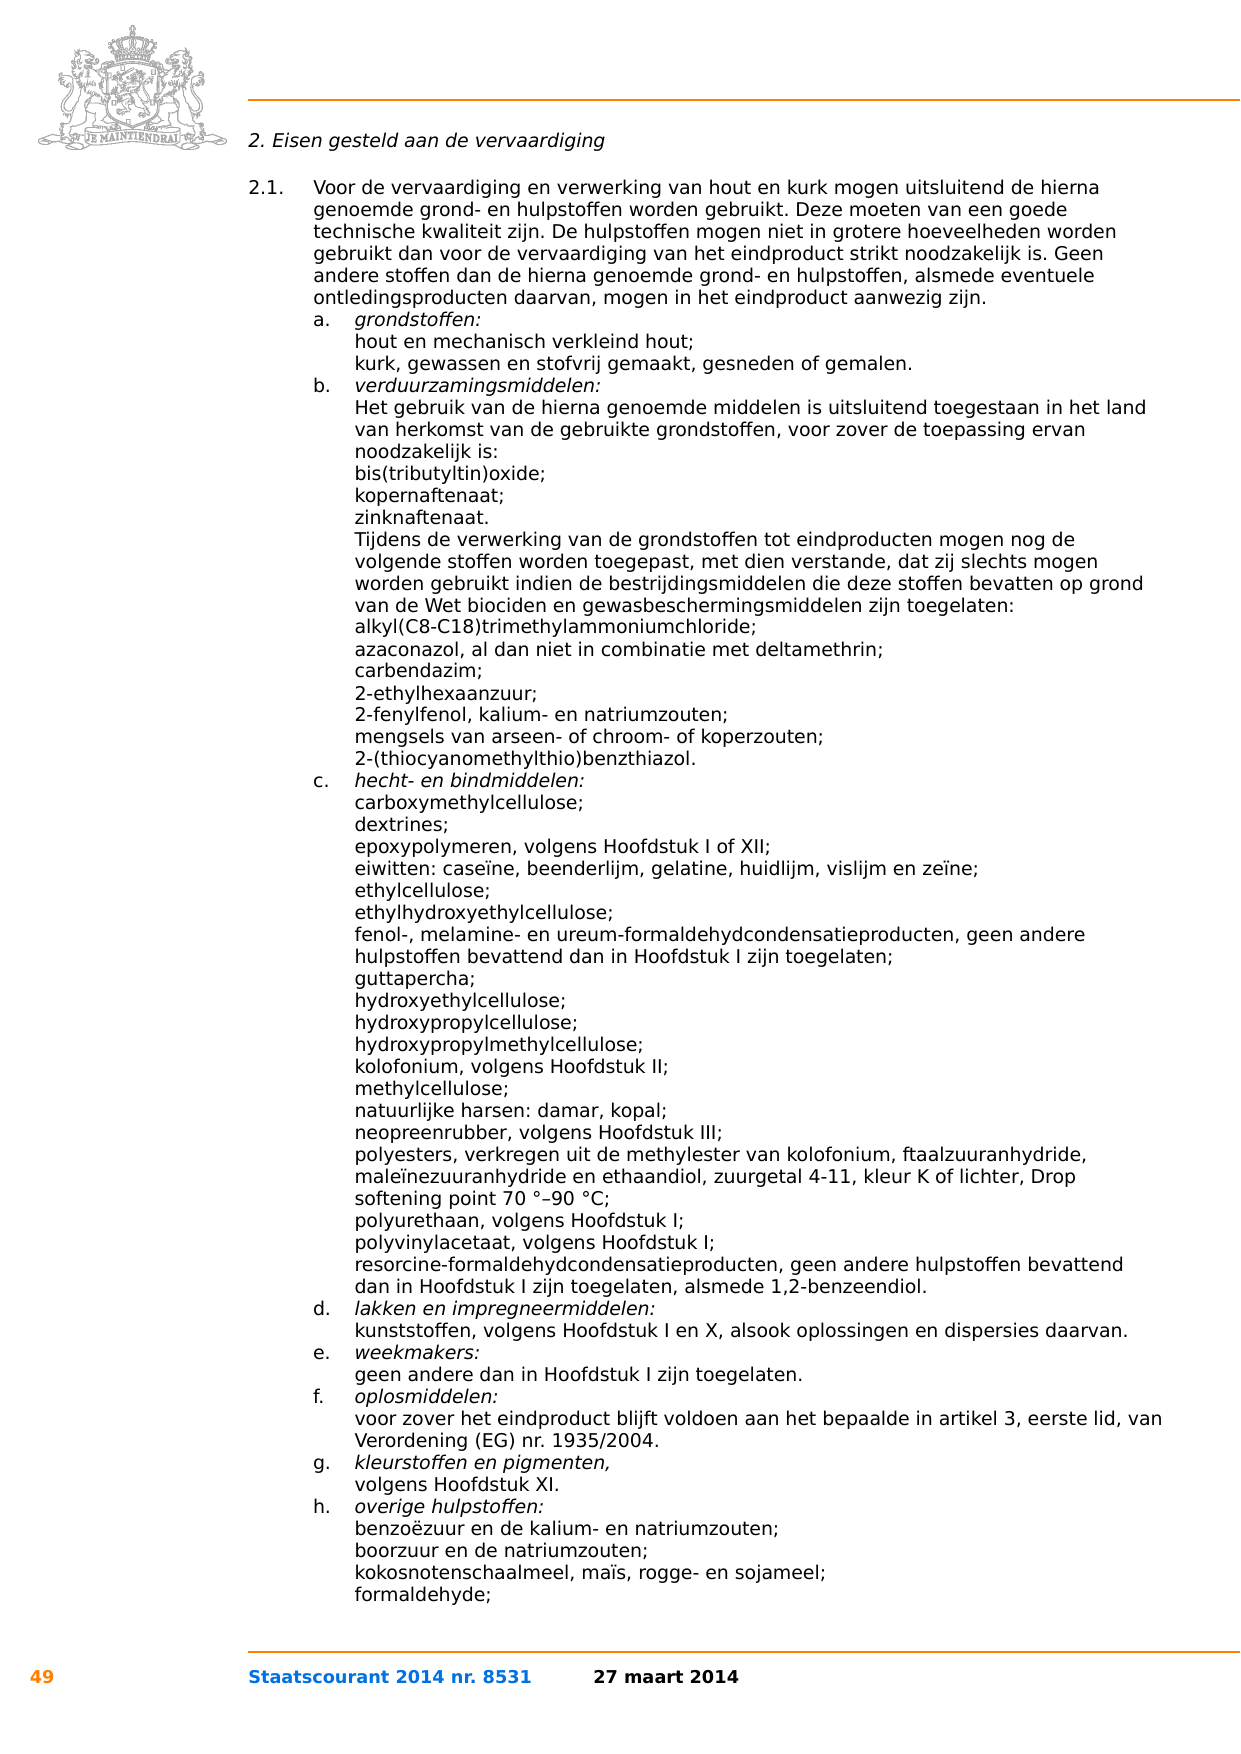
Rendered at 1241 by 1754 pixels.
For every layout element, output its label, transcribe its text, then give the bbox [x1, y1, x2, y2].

text 2-(thiocyanomethylthio)benzthiazol. [354, 748, 1163, 770]
text bis(tributyltin)oxide; [354, 463, 1163, 484]
text formaldehyde; [354, 1583, 1163, 1606]
text kopernaftenaat; [354, 484, 1163, 507]
text Tijdens de verwerking van de grondstoffen tot eindproducten mogen nog de volgende stoffen worden toegepast, met dien verstande, dat zij slechts mogen worden gebruikt indien de bestrijdingsmiddelen die deze stoffen bevatten op grond van de Wet biociden en gewasbeschermingsmiddelen zijn toegelaten: [354, 528, 1163, 616]
text azaconazol, al dan niet in combinatie met deltamethrin; [354, 638, 1163, 660]
text b. verduurzamingsmiddelen: [313, 375, 1163, 397]
text guttapercha; [354, 968, 1163, 990]
text d. lakken en impregneermiddelen: [313, 1298, 1163, 1320]
text polyvinylacetaat, volgens Hoofdstuk I; [354, 1232, 1163, 1254]
text e. weekmakers: [313, 1342, 1163, 1364]
text kurk, gewassen en stofvrij gemaakt, gesneden of gemalen. [354, 353, 1163, 375]
text 2-fenylfenol, kalium- en natriumzouten; [354, 704, 1163, 726]
text polyesters, verkregen uit de methylester van kolofonium, ftaalzuuranhydride, maleïnezuuranhydride en ethaandiol, zuurgetal 4-11, kleur K of lichter, Drop softening point 70 °–90 °C; [354, 1144, 1163, 1210]
text dextrines; [354, 814, 1163, 836]
text a. grondstoffen: [313, 309, 1163, 331]
text kokosnotenschaalmeel, maïs, rogge- en sojameel; [354, 1562, 1163, 1583]
text polyurethaan, volgens Hoofdstuk I; [354, 1210, 1163, 1232]
text f. oplosmiddelen: [313, 1386, 1163, 1408]
text 2.1. Voor de vervaardiging en verwerking van hout en kurk mogen uitsluitend de hierna genoemde grond- en hulpstoffen worden gebruikt. Deze moeten van een goede technische kwaliteit zijn. De hulpstoffen mogen niet in grotere hoeveelheden worden gebruikt dan voor de vervaardiging van het eindproduct strikt noodzakelijk is. Geen andere stoffen dan de hierna genoemde grond- en hulpstoffen, alsmede eventuele ontledingsproducten daarvan, mogen in het eindproduct aanwezig zijn. [248, 177, 1163, 309]
text natuurlijke harsen: damar, kopal; [354, 1100, 1163, 1122]
text carbendazim; [354, 660, 1163, 682]
text mengsels van arseen- of chroom- of koperzouten; [354, 726, 1163, 748]
text resorcine-formaldehydcondensatieproducten, geen andere hulpstoffen bevattend dan in Hoofdstuk I zijn toegelaten, alsmede 1,2-benzeendiol. [354, 1254, 1163, 1298]
text benzoëzuur en de kalium- en natriumzouten; [354, 1518, 1163, 1539]
subtitle 2. Eisen gesteld aan de vervaardiging [248, 130, 1163, 152]
picture [38, 25, 227, 150]
text h. overige hulpstoffen: [313, 1496, 1163, 1518]
text eiwitten: caseïne, beenderlijm, gelatine, huidlijm, vislijm en zeïne; [354, 858, 1163, 880]
text boorzuur en de natriumzouten; [354, 1539, 1163, 1562]
text ethylcellulose; [354, 880, 1163, 902]
text hydroxyethylcellulose; [354, 990, 1163, 1012]
text carboxymethylcellulose; [354, 792, 1163, 814]
text g. kleurstoffen en pigmenten, [313, 1452, 1163, 1474]
text zinknaftenaat. [354, 507, 1163, 528]
text fenol-, melamine- en ureum-formaldehydcondensatieproducten, geen andere hulpstoffen bevattend dan in Hoofdstuk I zijn toegelaten; [354, 924, 1163, 968]
text hout en mechanisch verkleind hout; [354, 331, 1163, 353]
text methylcellulose; [354, 1078, 1163, 1100]
text 2-ethylhexaanzuur; [354, 682, 1163, 704]
text geen andere dan in Hoofdstuk I zijn toegelaten. [354, 1364, 1163, 1386]
text hydroxypropylcellulose; [354, 1012, 1163, 1034]
text Het gebruik van de hierna genoemde middelen is uitsluitend toegestaan in het land van herkomst van de gebruikte grondstoffen, voor zover de toepassing ervan noodzakelijk is: [354, 397, 1163, 463]
text hydroxypropylmethylcellulose; [354, 1034, 1163, 1056]
text c. hecht- en bindmiddelen: [313, 770, 1163, 792]
text alkyl(C8-C18)trimethylammoniumchloride; [354, 616, 1163, 638]
text epoxypolymeren, volgens Hoofdstuk I of XII; [354, 836, 1163, 858]
text voor zover het eindproduct blijft voldoen aan het bepaalde in artikel 3, eerste lid, van Verordening (EG) nr. 1935/2004. [354, 1408, 1163, 1452]
text kunststoffen, volgens Hoofdstuk I en X, alsook oplossingen en dispersies daarvan. [354, 1320, 1163, 1342]
text volgens Hoofdstuk XI. [354, 1474, 1163, 1496]
text neopreenrubber, volgens Hoofdstuk III; [354, 1122, 1163, 1144]
text ethylhydroxyethylcellulose; [354, 902, 1163, 924]
text kolofonium, volgens Hoofdstuk II; [354, 1056, 1163, 1078]
